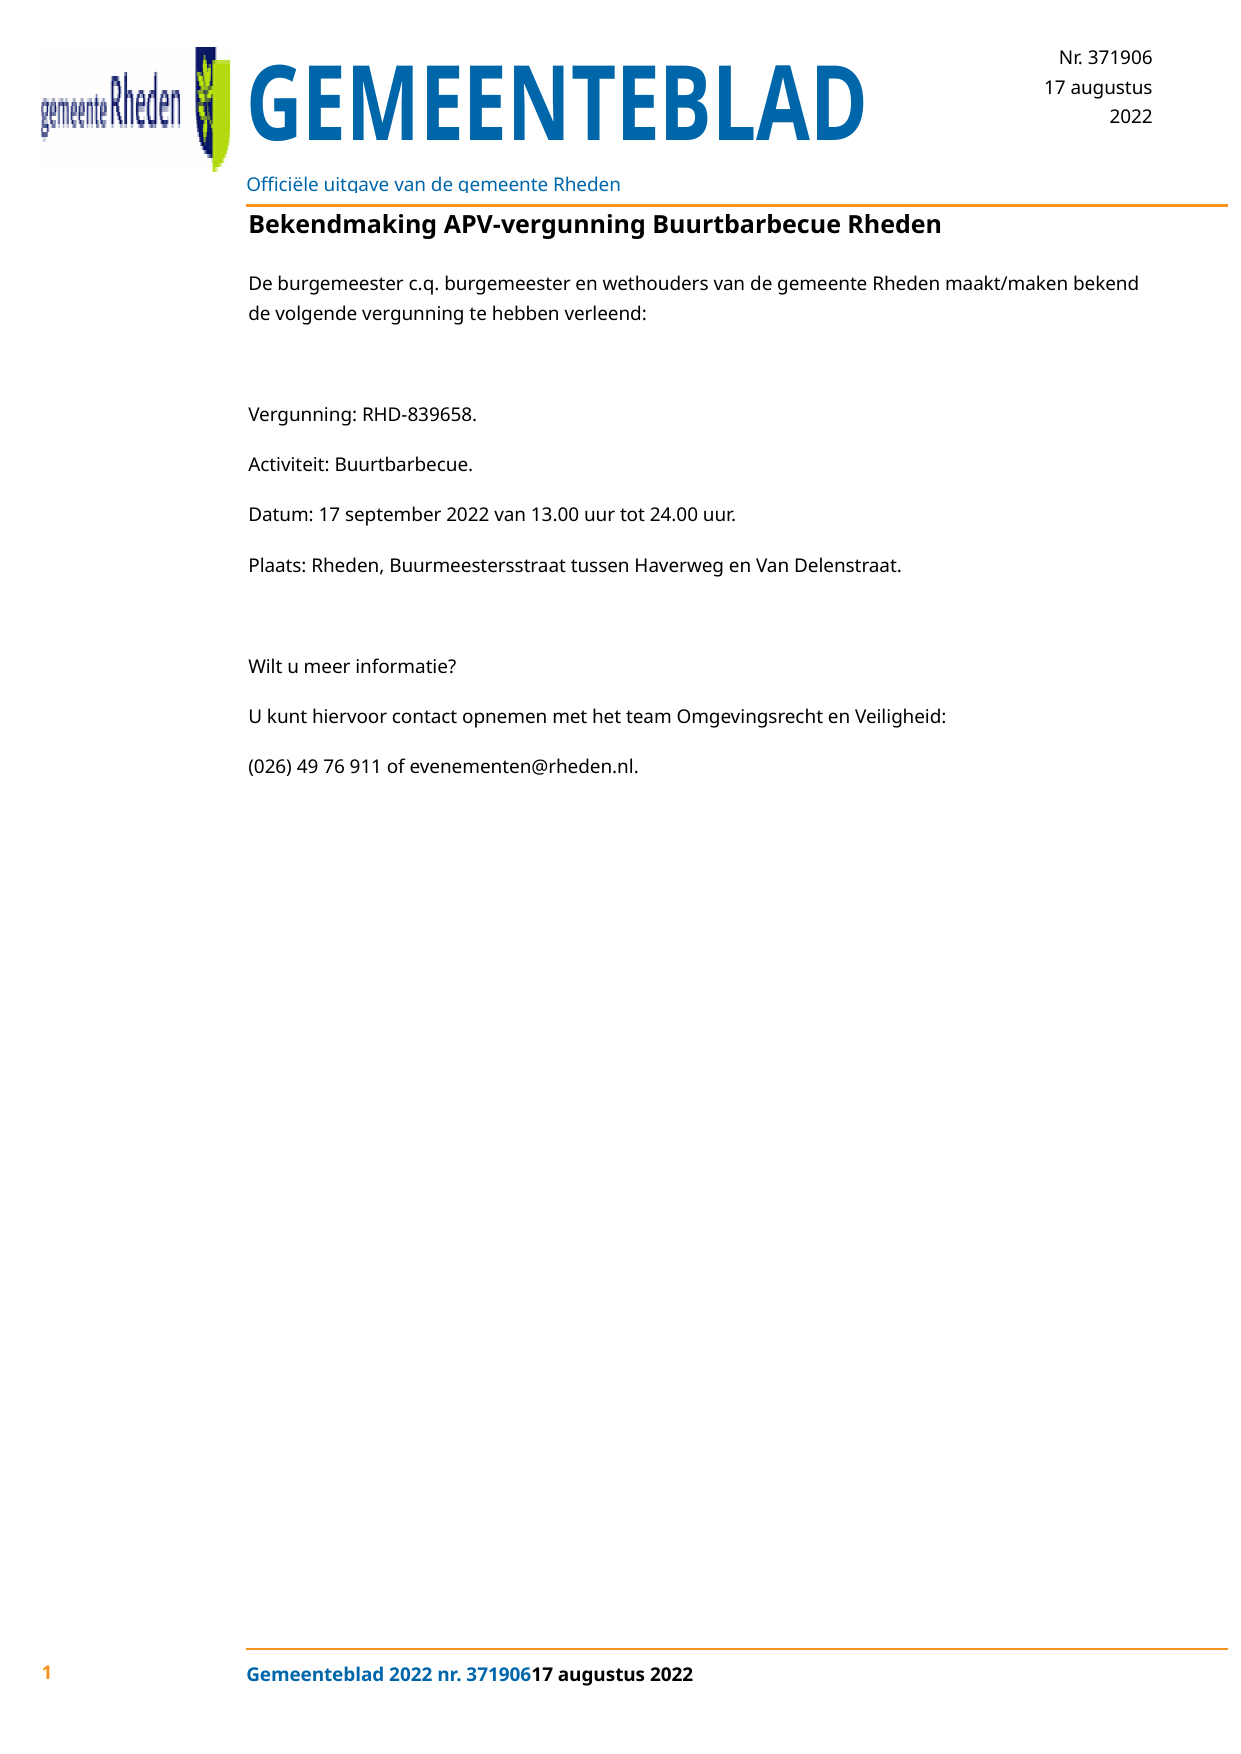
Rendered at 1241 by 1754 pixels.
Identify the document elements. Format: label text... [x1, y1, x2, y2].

text Plaats: Rheden, Buurmeestersstraat tussen Haverweg en Van Delenstraat. [248, 552, 1152, 578]
picture [41, 47, 231, 172]
text Bekendmaking APV-vergunning Buurtbarbecue Rheden [248, 207, 1152, 241]
text U kunt hiervoor contact opnemen met het team Omgevingsrecht en Veiligheid: [248, 703, 1152, 729]
text Activiteit: Buurtbarbecue. [248, 451, 1152, 477]
text Datum: 17 september 2022 van 13.00 uur tot 24.00 uur. [248, 502, 1152, 527]
text Vergunning: RHD-839658. [248, 401, 1152, 426]
text De burgemeester c.q. burgemeester en wethouders van de gemeente Rheden maakt/maken bekend de volgende vergunning te hebben verleend: [248, 270, 1152, 326]
text (026) 49 76 911 of evenementen@rheden.nl. [248, 754, 1152, 779]
text Wilt u meer informatie? [248, 653, 1152, 678]
